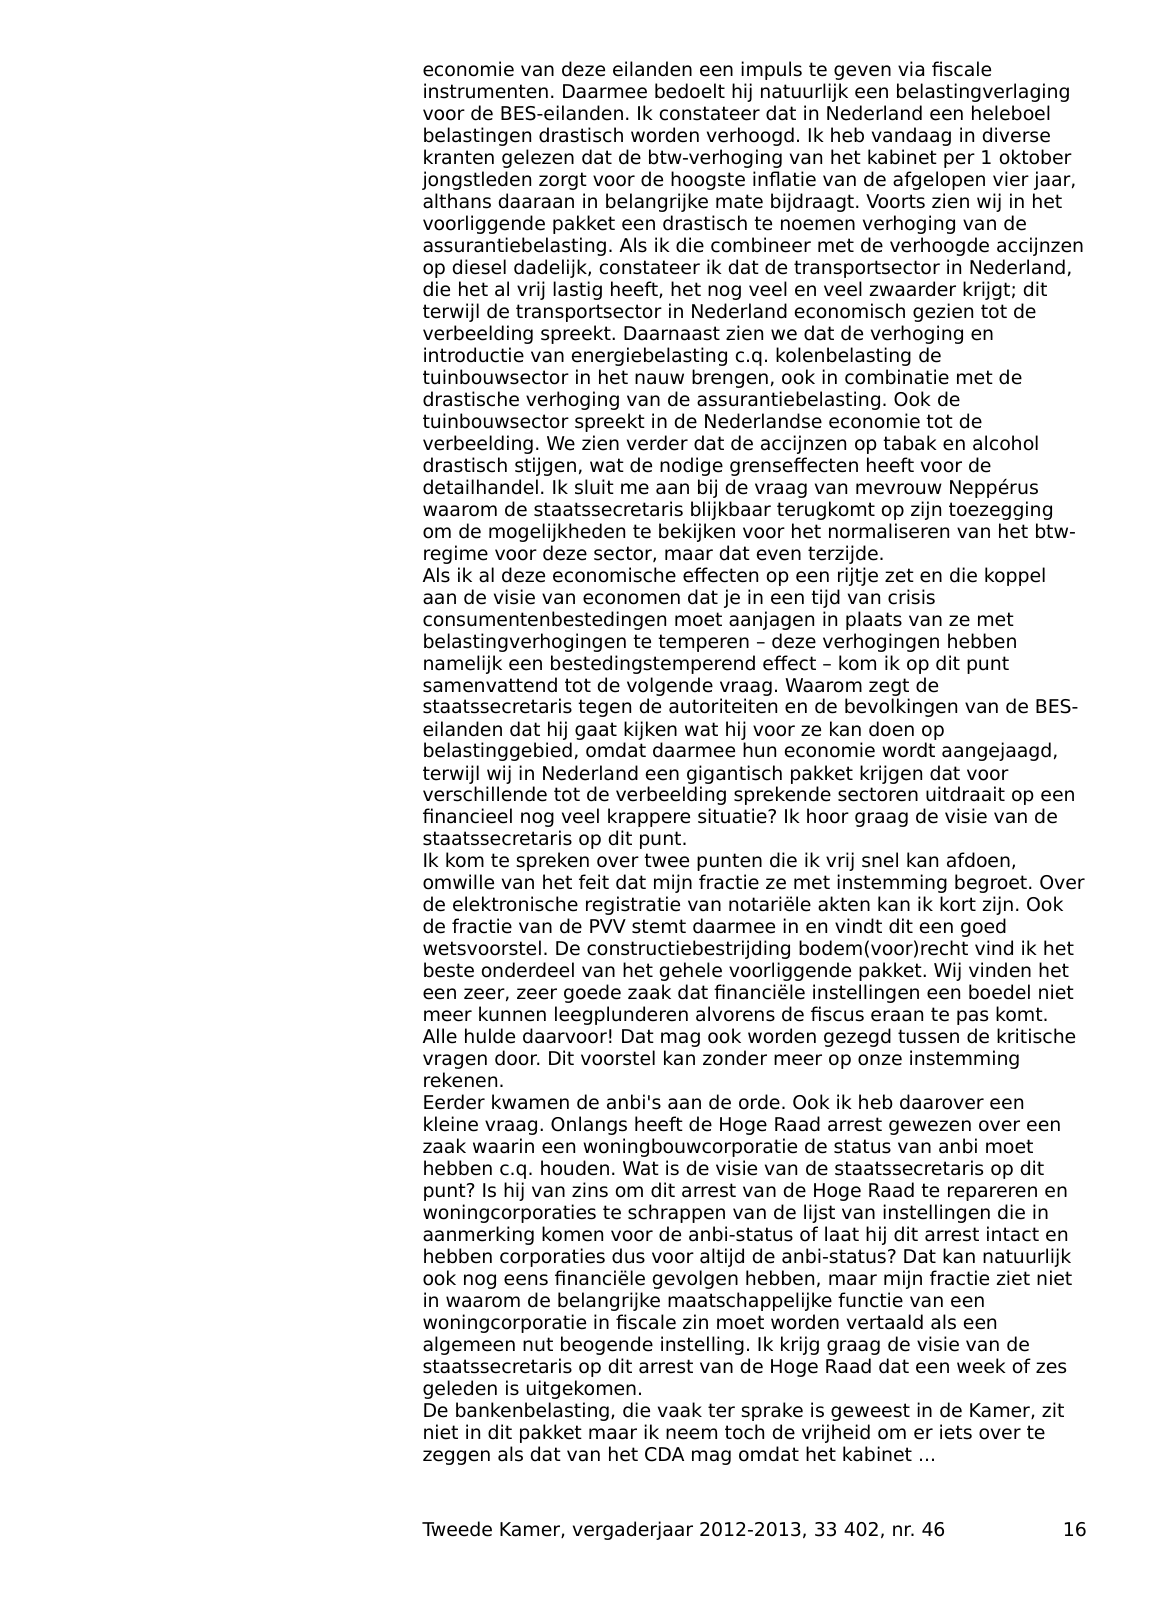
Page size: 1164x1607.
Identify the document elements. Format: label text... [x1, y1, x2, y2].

text economie van deze eilanden een impuls te geven via fiscale instrumenten. Daarmee bedoelt hij natuurlijk een belastingverlaging voor de BES-eilanden. Ik constateer dat in Nederland een heleboel belastingen drastisch worden verhoogd. Ik heb vandaag in diverse kranten gelezen dat de btw-verhoging van het kabinet per 1 oktober jongstleden zorgt voor de hoogste inflatie van de afgelopen vier jaar, althans daaraan in belangrijke mate bijdraagt. Voorts zien wij in het voorliggende pakket een drastisch te noemen verhoging van de assurantiebelasting. Als ik die combineer met de verhoogde accijnzen op diesel dadelijk, constateer ik dat de transportsector in Nederland, die het al vrij lastig heeft, het nog veel en veel zwaarder krijgt; dit terwijl de transportsector in Nederland economisch gezien tot de verbeelding spreekt. Daarnaast zien we dat de verhoging en introductie van energiebelasting c.q. kolenbelasting de tuinbouwsector in het nauw brengen, ook in combinatie met de drastische verhoging van de assurantiebelasting. Ook de tuinbouwsector spreekt in de Nederlandse economie tot de verbeelding. We zien verder dat de accijnzen op tabak en alcohol drastisch stijgen, wat de nodige grenseffecten heeft voor de detailhandel. Ik sluit me aan bij de vraag van mevrouw Neppérus waarom de staatssecretaris blijkbaar terugkomt op zijn toezegging om de mogelijkheden te bekijken voor het normaliseren van het btw-regime voor deze sector, maar dat even terzijde. [422, 59, 1087, 564]
text Eerder kwamen de anbi's aan de orde. Ook ik heb daarover een kleine vraag. Onlangs heeft de Hoge Raad arrest gewezen over een zaak waarin een woningbouwcorporatie de status van anbi moet hebben c.q. houden. Wat is de visie van de staatssecretaris op dit punt? Is hij van zins om dit arrest van de Hoge Raad te repareren en woningcorporaties te schrappen van de lijst van instellingen die in aanmerking komen voor de anbi-status of laat hij dit arrest intact en hebben corporaties dus voor altijd de anbi-status? Dat kan natuurlijk ook nog eens financiële gevolgen hebben, maar mijn fractie ziet niet in waarom de belangrijke maatschappelijke functie van een woningcorporatie in fiscale zin moet worden vertaald als een algemeen nut beogende instelling. Ik krijg graag de visie van de staatssecretaris op dit arrest van de Hoge Raad dat een week of zes geleden is uitgekomen. [422, 1092, 1087, 1400]
text Als ik al deze economische effecten op een rijtje zet en die koppel aan de visie van economen dat je in een tijd van crisis consumentenbestedingen moet aanjagen in plaats van ze met belastingverhogingen te temperen – deze verhogingen hebben namelijk een bestedingstemperend effect – kom ik op dit punt samenvattend tot de volgende vraag. Waarom zegt de staatssecretaris tegen de autoriteiten en de bevolkingen van de BES-eilanden dat hij gaat kijken wat hij voor ze kan doen op belastinggebied, omdat daarmee hun economie wordt aangejaagd, terwijl wij in Nederland een gigantisch pakket krijgen dat voor verschillende tot de verbeelding sprekende sectoren uitdraait op een financieel nog veel krappere situatie? Ik hoor graag de visie van de staatssecretaris op dit punt. [422, 564, 1087, 850]
text De bankenbelasting, die vaak ter sprake is geweest in de Kamer, zit niet in dit pakket maar ik neem toch de vrijheid om er iets over te zeggen als dat van het CDA mag omdat het kabinet ... [422, 1400, 1087, 1466]
text Ik kom te spreken over twee punten die ik vrij snel kan afdoen, omwille van het feit dat mijn fractie ze met instemming begroet. Over de elektronische registratie van notariële akten kan ik kort zijn. Ook de fractie van de PVV stemt daarmee in en vindt dit een goed wetsvoorstel. De constructiebestrijding bodem(voor)recht vind ik het beste onderdeel van het gehele voorliggende pakket. Wij vinden het een zeer, zeer goede zaak dat financiële instellingen een boedel niet meer kunnen leegplunderen alvorens de fiscus eraan te pas komt. Alle hulde daarvoor! Dat mag ook worden gezegd tussen de kritische vragen door. Dit voorstel kan zonder meer op onze instemming rekenen. [422, 850, 1087, 1092]
